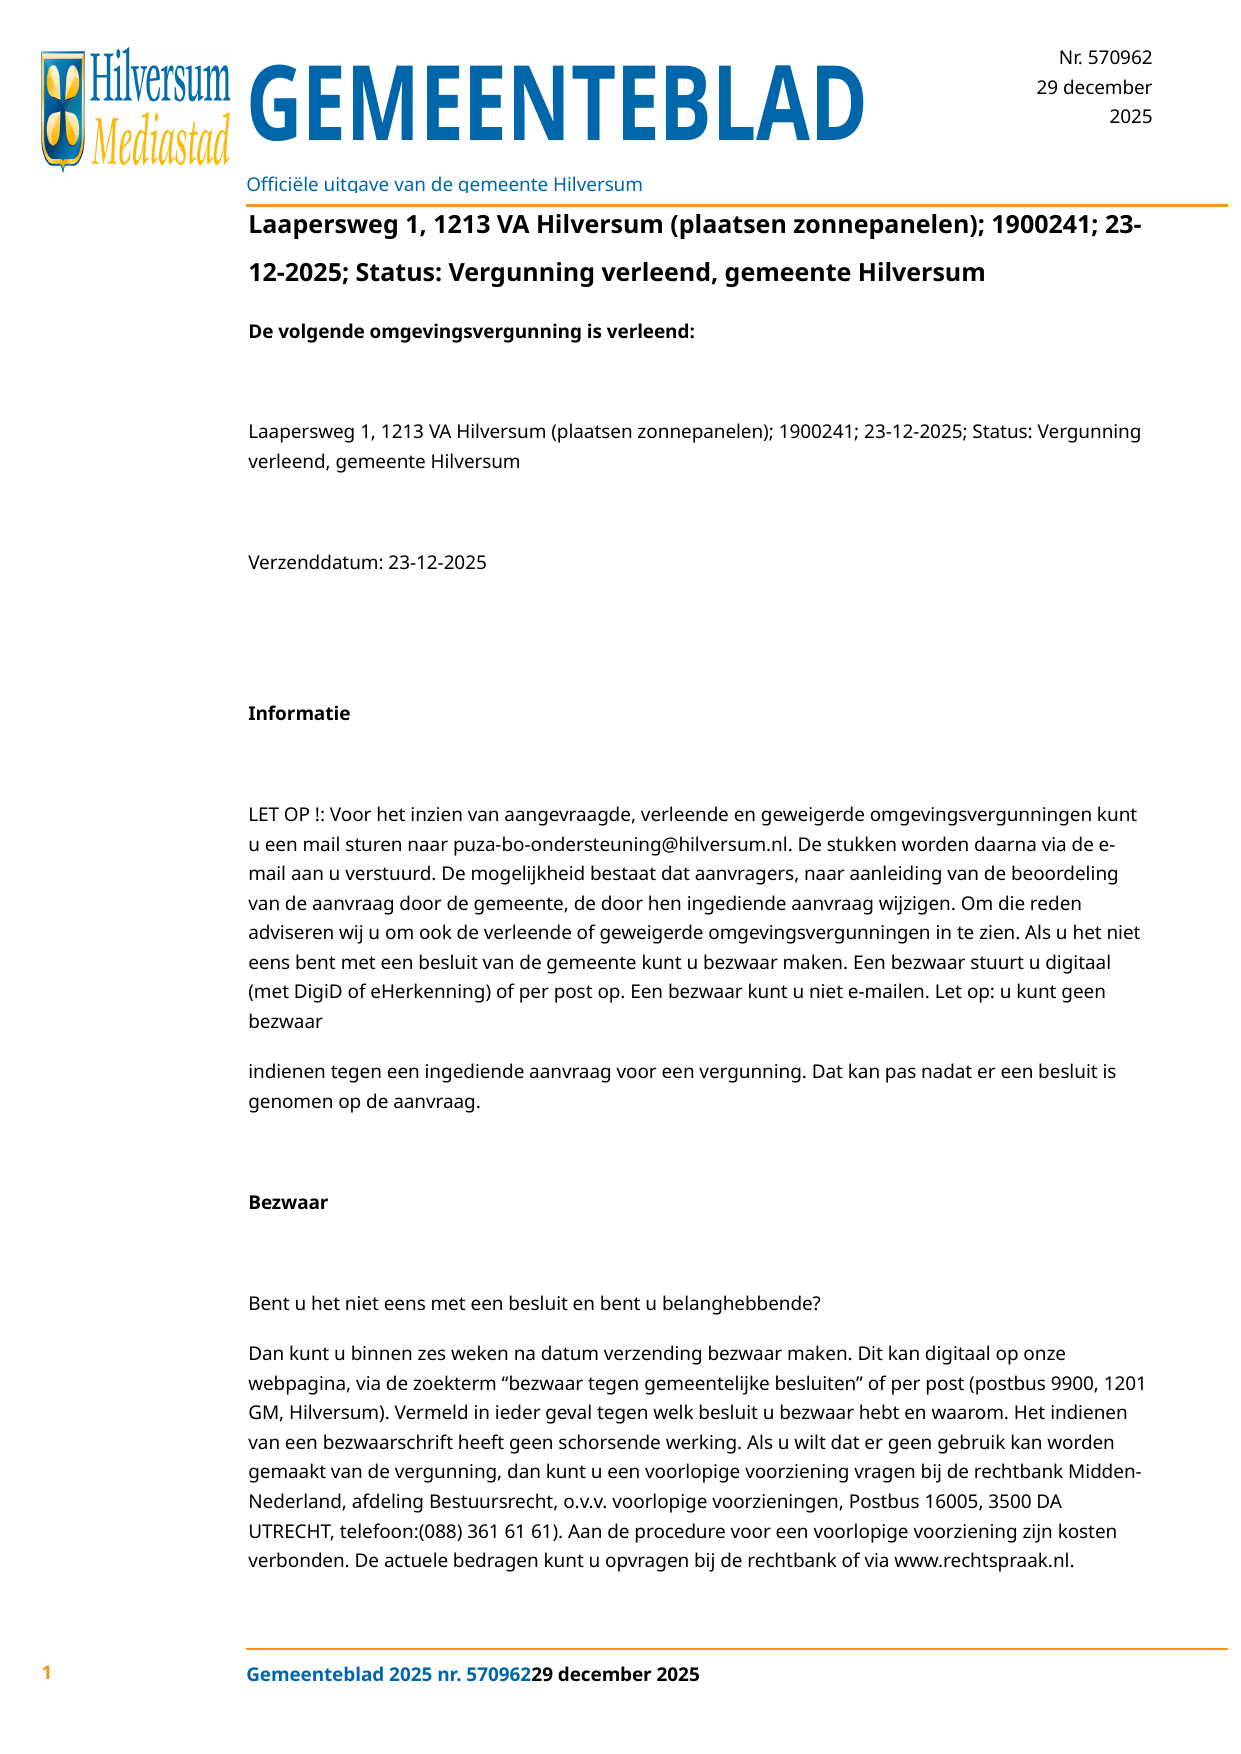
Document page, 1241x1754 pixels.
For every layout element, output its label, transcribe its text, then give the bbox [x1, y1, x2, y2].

text Bent u het niet eens met een besluit en bent u belanghebbende? [248, 1290, 1152, 1316]
text Verzenddatum: 23-12-2025 [248, 549, 1152, 575]
text Laapersweg 1, 1213 VA Hilversum (plaatsen zonnepanelen); 1900241; 23-12-2025; Status: Vergunning verleend, gemeente Hilversum [248, 419, 1152, 474]
text De volgende omgevingsvergunning is verleend: [248, 318, 1152, 344]
text Laapersweg 1, 1213 VA Hilversum (plaatsen zonnepanelen); 1900241; 23-12-2025; Status: Vergunning verleend, gemeente Hilversum [248, 207, 1152, 288]
text Informatie [248, 700, 1152, 726]
text Dan kunt u binnen zes weken na datum verzending bezwaar maken. Dit kan digitaal op onze webpagina, via de zoekterm “bezwaar tegen gemeentelijke besluiten” of per post (postbus 9900, 1201 GM, Hilversum). Vermeld in ieder geval tegen welk besluit u bezwaar hebt en waarom. Het indienen van een bezwaarschrift heeft geen schorsende werking. Als u wilt dat er geen gebruik kan worden gemaakt van de vergunning, dan kunt u een voorlopige voorziening vragen bij de rechtbank Midden-Nederland, afdeling Bestuursrecht, o.v.v. voorlopige voorzieningen, Postbus 16005, 3500 DA UTRECHT, telefoon:(088) 361 61 61). Aan de procedure voor een voorlopige voorziening zijn kosten verbonden. De actuele bedragen kunt u opvragen bij de rechtbank of via www.rechtspraak.nl. [248, 1340, 1152, 1573]
picture [41, 47, 231, 172]
text indienen tegen een ingediende aanvraag voor een vergunning. Dat kan pas nadat er een besluit is genomen op de aanvraag. [248, 1059, 1152, 1114]
text Bezwaar [248, 1189, 1152, 1215]
text LET OP !: Voor het inzien van aangevraagde, verleende en geweigerde omgevingsvergunningen kunt u een mail sturen naar puza-bo-ondersteuning@hilversum.nl. De stukken worden daarna via de e-mail aan u verstuurd. De mogelijkheid bestaat dat aanvragers, naar aanleiding van de beoordeling van de aanvraag door de gemeente, de door hen ingediende aanvraag wijzigen. Om die reden adviseren wij u om ook de verleende of geweigerde omgevingsvergunningen in te zien. Als u het niet eens bent met een besluit van de gemeente kunt u bezwaar maken. Een bezwaar stuurt u digitaal (met DigiD of eHerkenning) of per post op. Een bezwaar kunt u niet e-mailen. Let op: u kunt geen bezwaar [248, 801, 1152, 1034]
